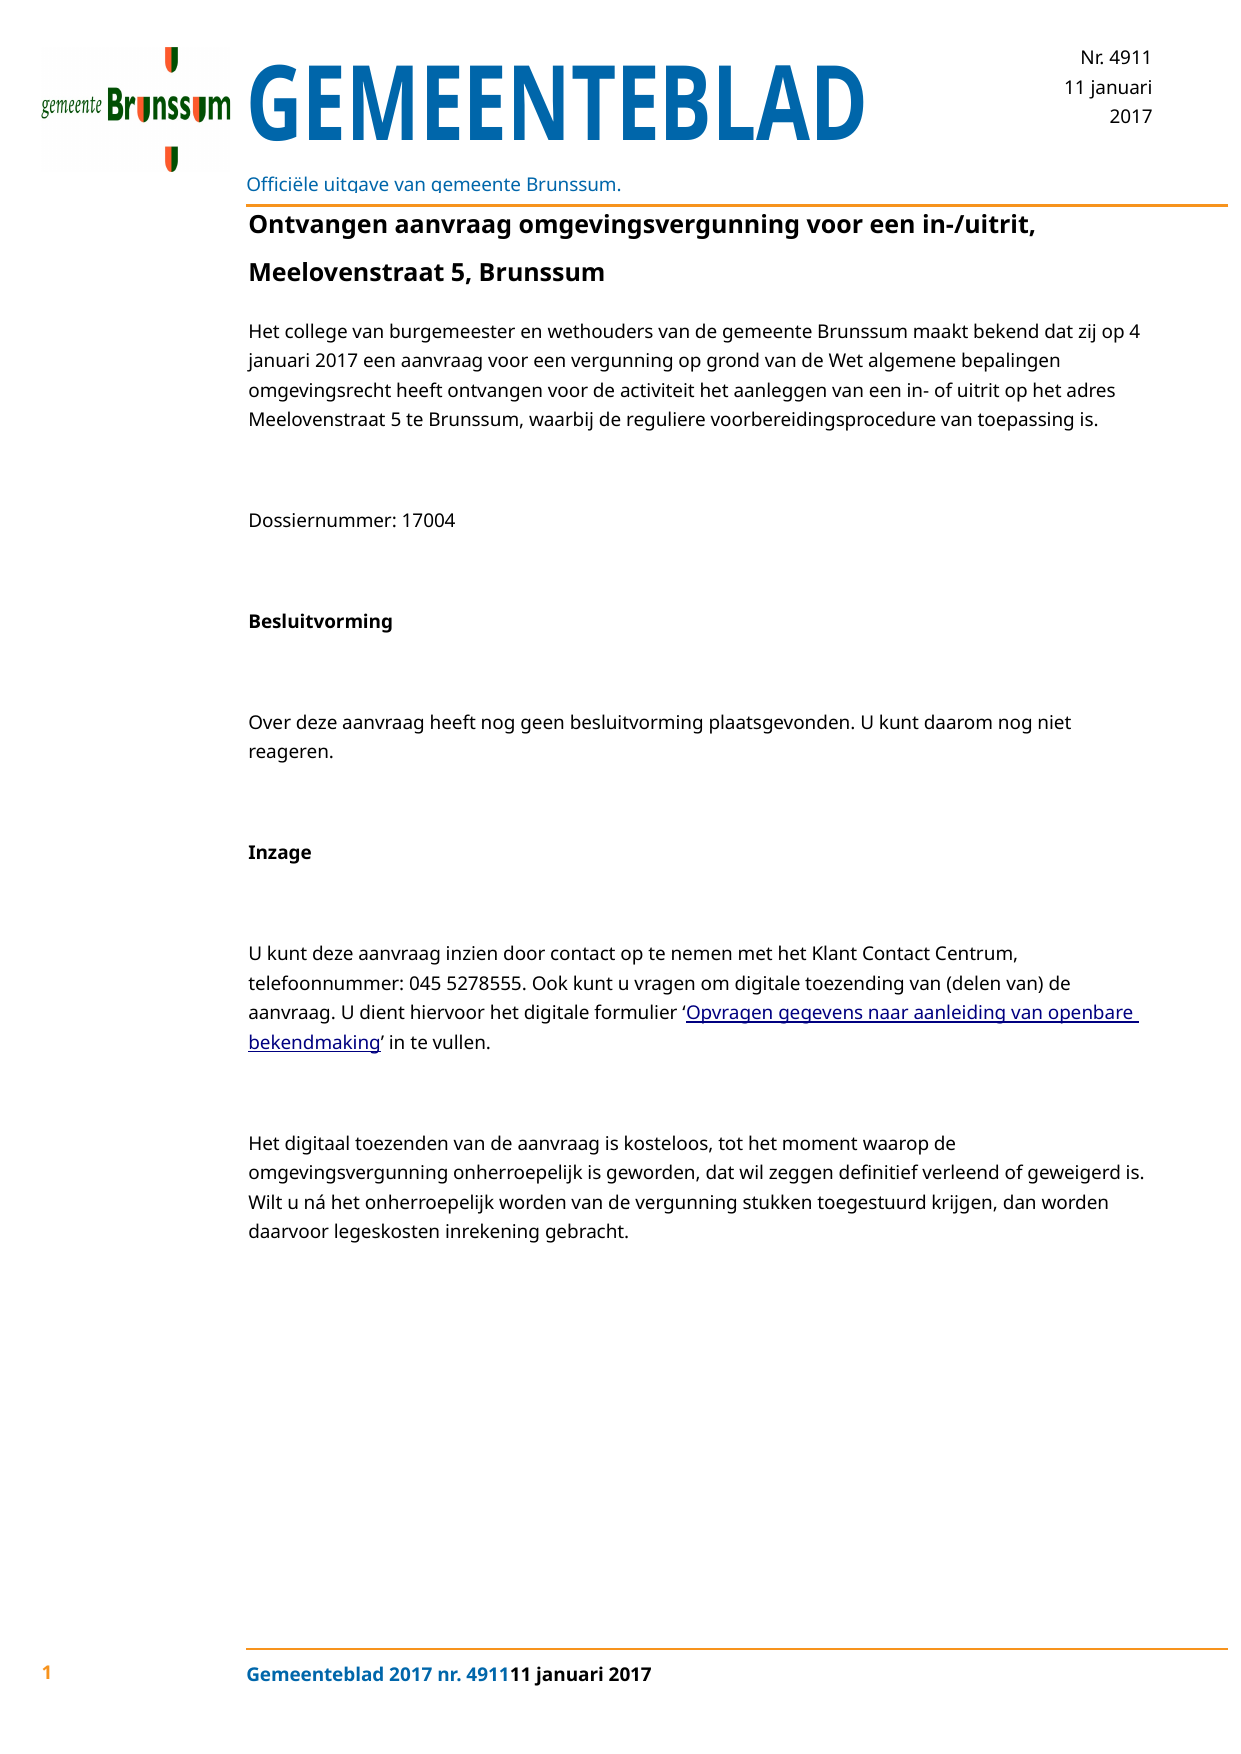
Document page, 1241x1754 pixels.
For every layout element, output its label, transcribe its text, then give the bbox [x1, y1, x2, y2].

text Het college van burgemeester en wethouders van de gemeente Brunssum maakt bekend dat zij op 4 januari 2017 een aanvraag voor een vergunning op grond van de Wet algemene bepalingen omgevingsrecht heeft ontvangen voor de activiteit het aanleggen van een in- of uitrit op het adres Meelovenstraat 5 te Brunssum, waarbij de reguliere voorbereidingsprocedure van toepassing is. [248, 318, 1152, 432]
text U kunt deze aanvraag inzien door contact op te nemen met het Klant Contact Centrum, telefoonnummer: 045 5278555. Ook kunt u vragen om digitale toezending van (delen van) de aanvraag. U dient hiervoor het digitale formulier ‘Opvragen gegevens naar aanleiding van openbare bekendmaking’ in te vullen. [248, 940, 1152, 1055]
text Dossiernummer: 17004 [248, 507, 1152, 533]
text Het digitaal toezenden van de aanvraag is kosteloos, tot het moment waarop de omgevingsvergunning onherroepelijk is geworden, dat wil zeggen definitief verleend of geweigerd is. Wilt u ná het onherroepelijk worden van de vergunning stukken toegestuurd krijgen, dan worden daarvoor legeskosten inrekening gebracht. [248, 1130, 1152, 1244]
text Over deze aanvraag heeft nog geen besluitvorming plaatsgevonden. U kunt daarom nog niet reageren. [248, 709, 1152, 764]
picture [41, 47, 231, 172]
text Ontvangen aanvraag omgevingsvergunning voor een in-/uitrit, Meelovenstraat 5, Brunssum [248, 207, 1152, 288]
text Inzage [248, 839, 1152, 865]
text Besluitvorming [248, 608, 1152, 634]
